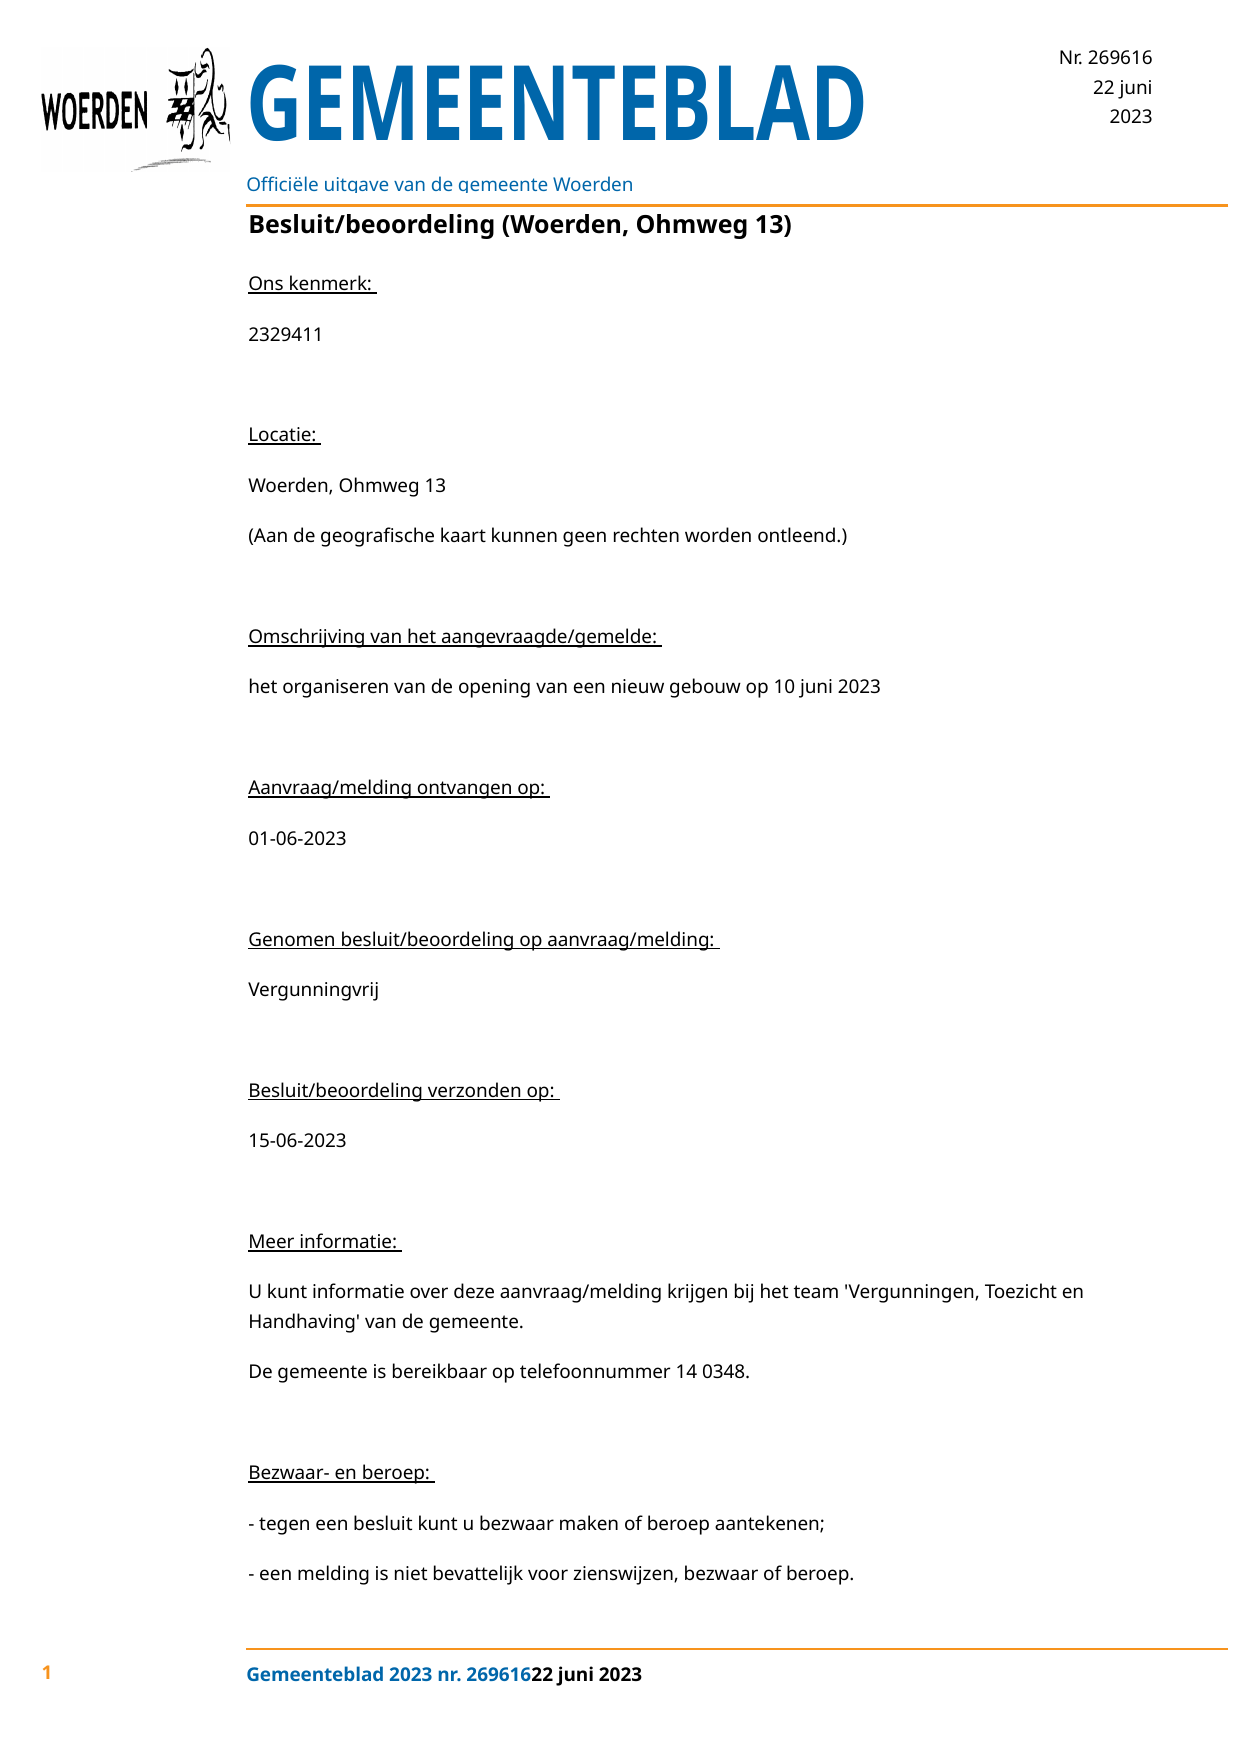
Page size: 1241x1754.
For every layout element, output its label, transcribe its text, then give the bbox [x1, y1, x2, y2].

text Ons kenmerk: [248, 270, 1152, 296]
text (Aan de geografische kaart kunnen geen rechten worden ontleend.) [248, 522, 1152, 548]
text - een melding is niet bevattelijk voor zienswijzen, bezwaar of beroep. [248, 1560, 1152, 1586]
text - tegen een besluit kunt u bezwaar maken of beroep aantekenen; [248, 1510, 1152, 1536]
text Aanvraag/melding ontvangen op: [248, 774, 1152, 800]
text Besluit/beoordeling (Woerden, Ohmweg 13) [248, 207, 1152, 241]
text Locatie: [248, 422, 1152, 447]
text 2329411 [248, 321, 1152, 346]
text U kunt informatie over deze aanvraag/melding krijgen bij het team 'Vergunningen, Toezicht en Handhaving' van de gemeente. [248, 1279, 1152, 1334]
text Woerden, Ohmweg 13 [248, 472, 1152, 498]
text Vergunningvrij [248, 976, 1152, 1002]
text het organiseren van de opening van een nieuw gebouw op 10 juni 2023 [248, 674, 1152, 699]
text De gemeente is bereikbaar op telefoonnummer 14 0348. [248, 1359, 1152, 1384]
text Genomen besluit/beoordeling op aanvraag/melding: [248, 926, 1152, 951]
picture [41, 47, 231, 172]
text Besluit/beoordeling verzonden op: [248, 1077, 1152, 1103]
text 15-06-2023 [248, 1127, 1152, 1153]
text Omschrijving van het aangevraagde/gemelde: [248, 623, 1152, 649]
text Bezwaar- en beroep: [248, 1459, 1152, 1485]
text 01-06-2023 [248, 825, 1152, 851]
text Meer informatie: [248, 1228, 1152, 1254]
